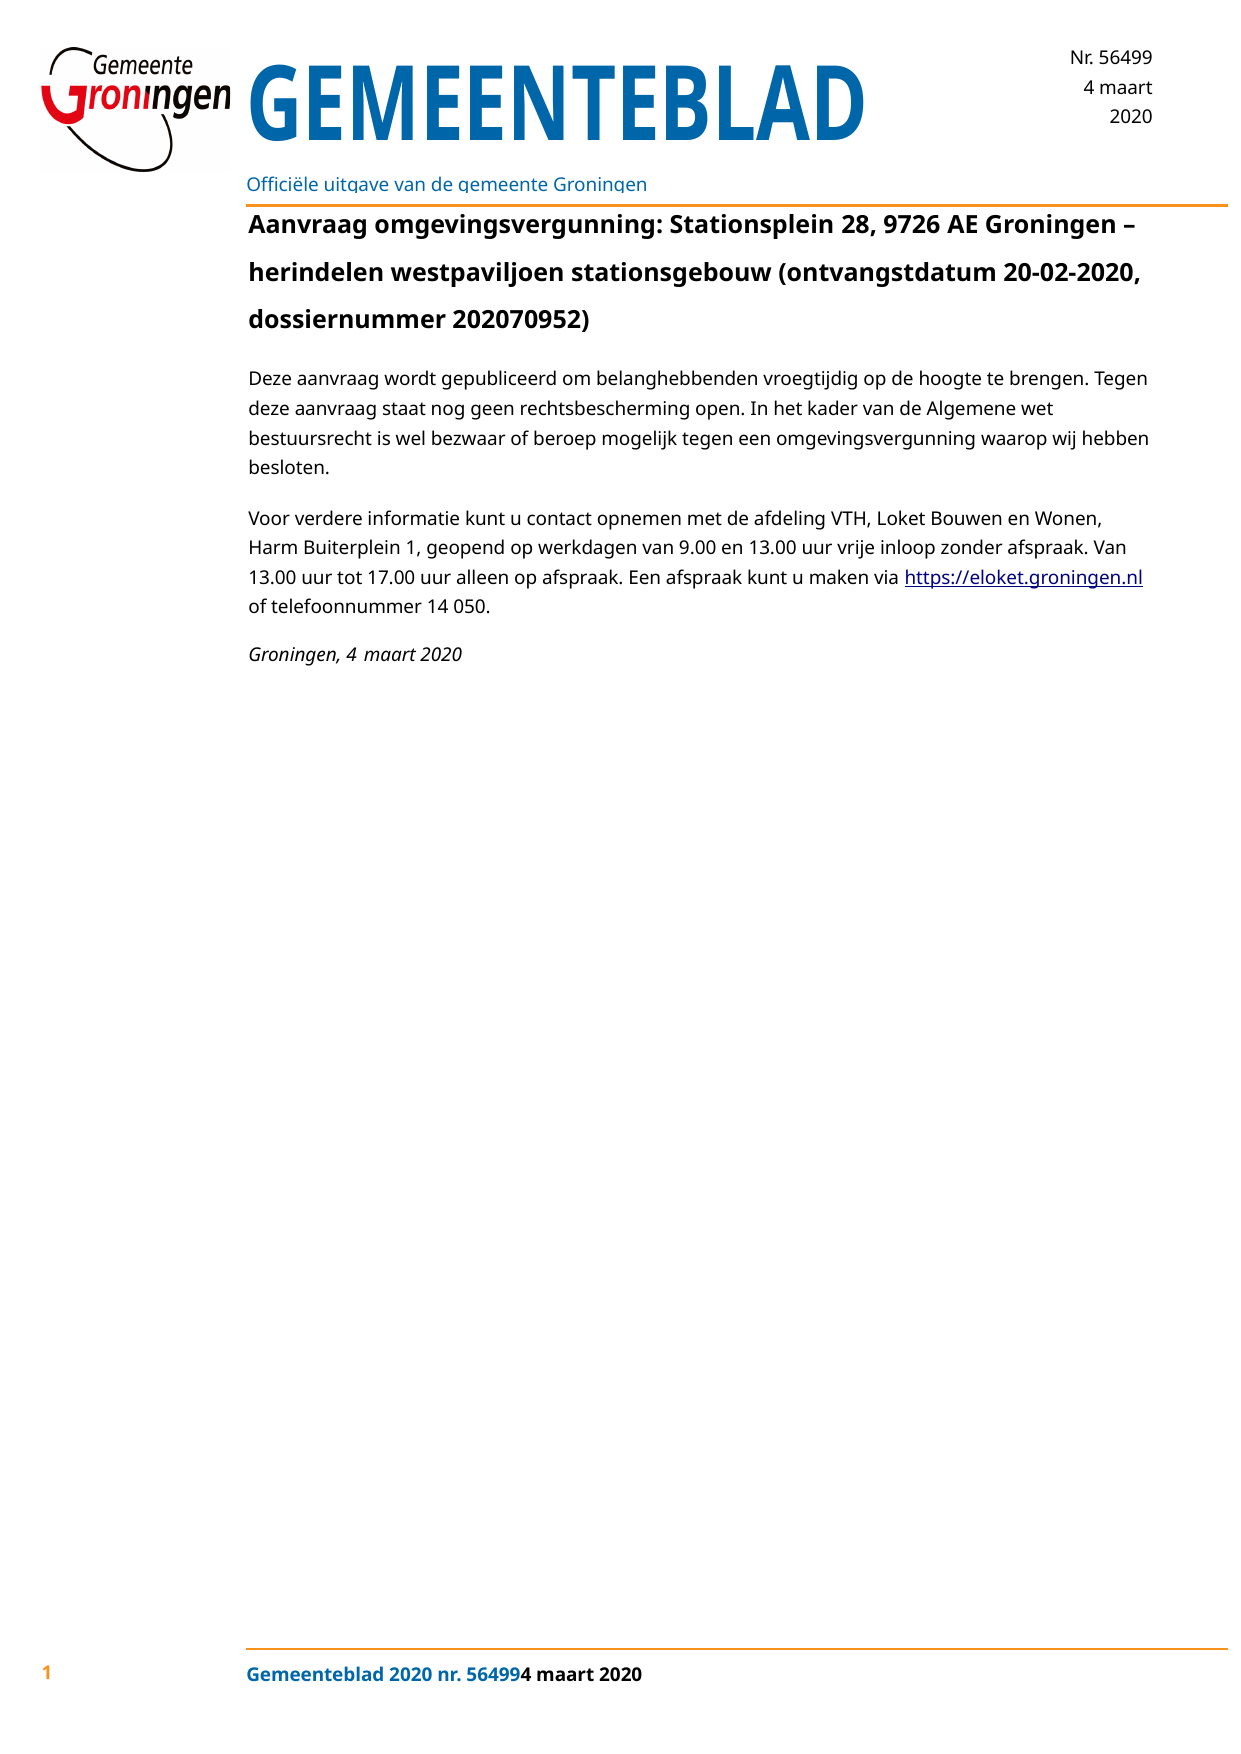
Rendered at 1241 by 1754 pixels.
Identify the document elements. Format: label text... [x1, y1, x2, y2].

text Groningen, 4 maart 2020 [248, 641, 1152, 667]
text Voor verdere informatie kunt u contact opnemen met de afdeling VTH, Loket Bouwen en Wonen, Harm Buiterplein 1, geopend op werkdagen van 9.00 en 13.00 uur vrije inloop zonder afspraak. Van 13.00 uur tot 17.00 uur alleen op afspraak. Een afspraak kunt u maken via https://eloket.groningen.nl of telefoonnummer 14 050. [248, 505, 1152, 619]
text Deze aanvraag wordt gepubliceerd om belanghebbenden vroegtijdig op de hoogte te brengen. Tegen deze aanvraag staat nog geen rechtsbescherming open. In het kader van de Algemene wet bestuursrecht is wel bezwaar of beroep mogelijk tegen een omgevingsvergunning waarop wij hebben besloten. [248, 366, 1152, 480]
picture [41, 47, 231, 172]
text Aanvraag omgevingsvergunning: Stationsplein 28, 9726 AE Groningen – herindelen westpaviljoen stationsgebouw (ontvangstdatum 20-02-2020, dossiernummer 202070952) [248, 207, 1152, 336]
